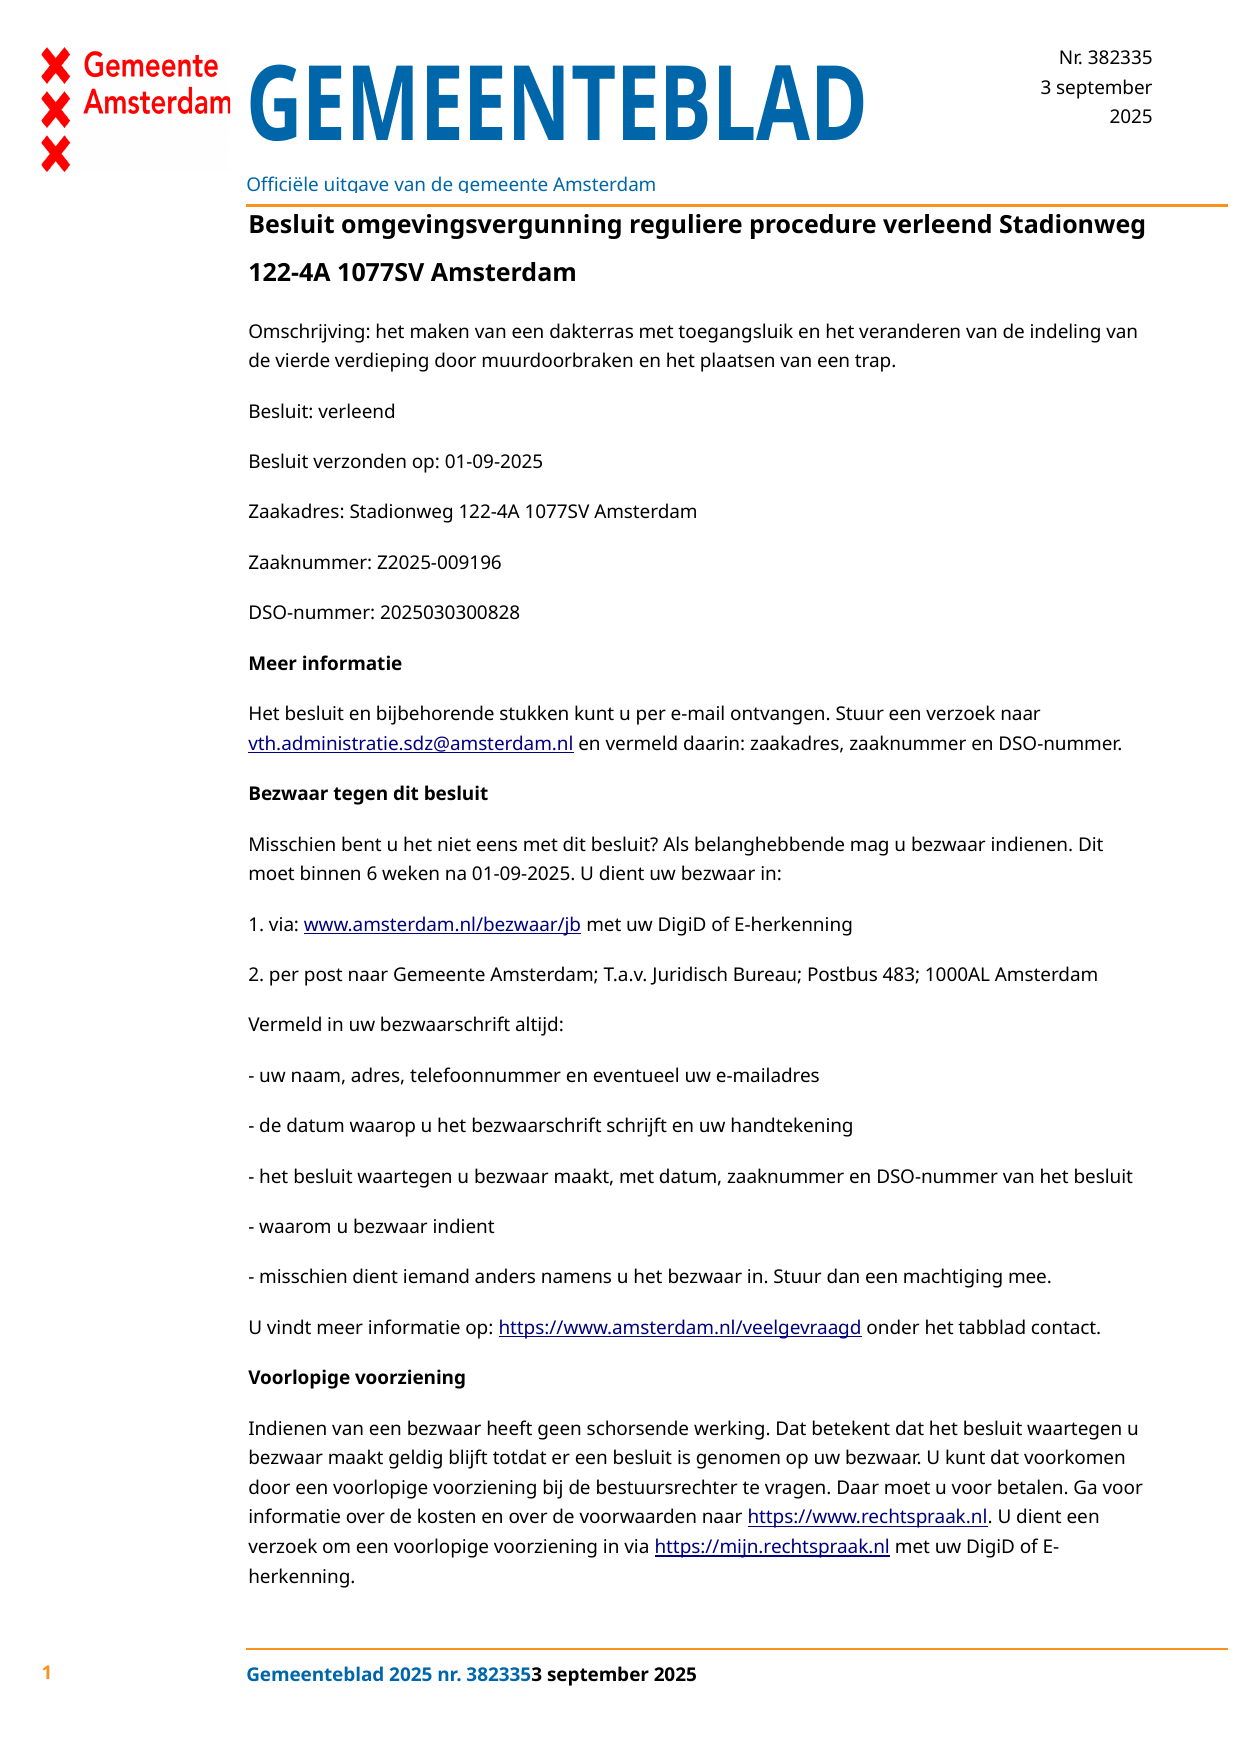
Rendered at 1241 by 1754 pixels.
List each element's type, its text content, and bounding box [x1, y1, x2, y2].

text Het besluit en bijbehorende stukken kunt u per e-mail ontvangen. Stuur een verzoek naar vth.administratie.sdz@amsterdam.nl en vermeld daarin: zaakadres, zaaknummer en DSO-nummer. [248, 700, 1152, 756]
text Meer informatie [248, 650, 1152, 676]
text Besluit omgevingsvergunning reguliere procedure verleend Stadionweg 122-4A 1077SV Amsterdam [248, 207, 1152, 288]
text - het besluit waartegen u bezwaar maakt, met datum, zaaknummer en DSO-nummer van het besluit [248, 1163, 1152, 1189]
text Vermeld in uw bezwaarschrift altijd: [248, 1012, 1152, 1037]
text DSO-nummer: 2025030300828 [248, 599, 1152, 625]
text Bezwaar tegen dit besluit [248, 780, 1152, 806]
text 1. via: www.amsterdam.nl/bezwaar/jb met uw DigiD of E-herkenning [248, 911, 1152, 937]
picture [41, 47, 231, 172]
text Indienen van een bezwaar heeft geen schorsende werking. Dat betekent dat het besluit waartegen u bezwaar maakt geldig blijft totdat er een besluit is genomen op uw bezwaar. U kunt dat voorkomen door een voorlopige voorziening bij de bestuursrechter te vragen. Daar moet u voor betalen. Ga voor informatie over de kosten en over de voorwaarden naar https://www.rechtspraak.nl. U dient een verzoek om een voorlopige voorziening in via https://mijn.rechtspraak.nl met uw DigiD of E-herkenning. [248, 1415, 1152, 1589]
text U vindt meer informatie op: https://www.amsterdam.nl/veelgevraagd onder het tabblad contact. [248, 1314, 1152, 1340]
text - misschien dient iemand anders namens u het bezwaar in. Stuur dan een machtiging mee. [248, 1264, 1152, 1289]
text - uw naam, adres, telefoonnummer en eventueel uw e-mailadres [248, 1062, 1152, 1088]
text Omschrijving: het maken van een dakterras met toegangsluik en het veranderen van de indeling van de vierde verdieping door muurdoorbraken en het plaatsen van een trap. [248, 318, 1152, 373]
text - de datum waarop u het bezwaarschrift schrijft en uw handtekening [248, 1112, 1152, 1138]
text 2. per post naar Gemeente Amsterdam; T.a.v. Juridisch Bureau; Postbus 483; 1000AL Amsterdam [248, 961, 1152, 987]
text Besluit verzonden op: 01-09-2025 [248, 448, 1152, 474]
text Zaaknummer: Z2025-009196 [248, 549, 1152, 575]
text Voorlopige voorziening [248, 1364, 1152, 1390]
text Misschien bent u het niet eens met dit besluit? Als belanghebbende mag u bezwaar indienen. Dit moet binnen 6 weken na 01-09-2025. U dient uw bezwaar in: [248, 831, 1152, 886]
text Besluit: verleend [248, 398, 1152, 424]
text Zaakadres: Stadionweg 122-4A 1077SV Amsterdam [248, 499, 1152, 524]
text - waarom u bezwaar indient [248, 1213, 1152, 1239]
